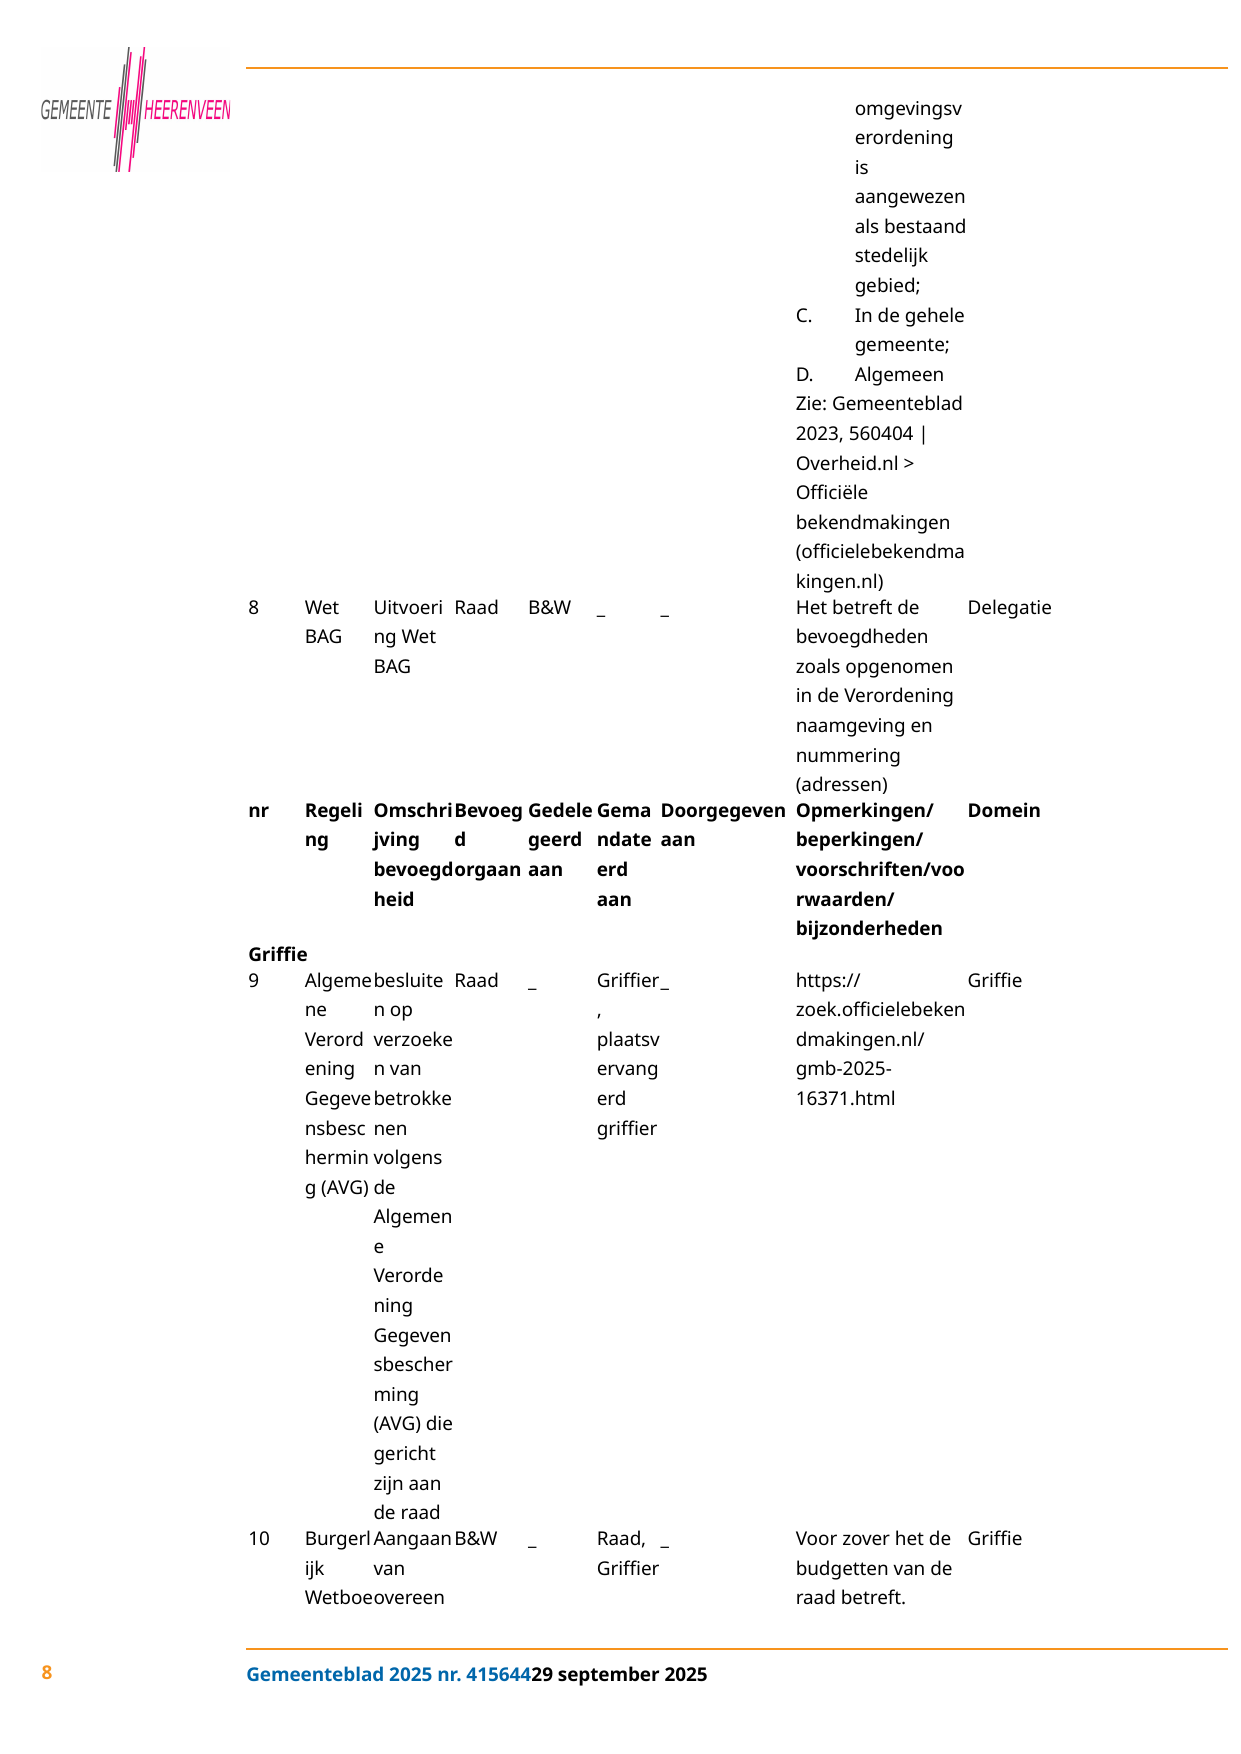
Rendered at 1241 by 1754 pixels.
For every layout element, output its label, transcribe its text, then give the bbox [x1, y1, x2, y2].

table_cell _ [528, 1525, 597, 1610]
table_cell Griffie [968, 1525, 1073, 1610]
table_cell Griffie [968, 967, 1073, 1525]
table_cell Raad, Griffier [597, 1525, 660, 1610]
table_cell Het betreft de bevoegdheden zoals opgenomen in de Verordening naamgeving en nummering (adressen) [796, 594, 967, 797]
table_cell Wet BAG [305, 594, 373, 797]
table_cell Raad [454, 967, 528, 1525]
table_cell Gemandateerd aan [597, 797, 660, 941]
table_cell _ [597, 594, 660, 797]
table_cell [305, 95, 373, 594]
table_cell 10 [248, 1525, 304, 1610]
table_cell [660, 95, 796, 594]
table_cell Voor zover het de budgetten van de raad betreft. [796, 1525, 967, 1610]
table_cell [373, 95, 454, 594]
table_cell Algemene Verordening Gegevensbescherming (AVG) [305, 967, 373, 1525]
picture [41, 47, 231, 172]
table_cell [528, 95, 597, 594]
table_cell _ [660, 594, 796, 797]
table_cell _ [660, 967, 796, 1525]
table_cell [1073, 797, 1152, 941]
table_cell [454, 95, 528, 594]
table_cell 8 [248, 594, 304, 797]
table_cell B&W [528, 594, 597, 797]
table_cell Griffie [248, 941, 1073, 967]
table_cell Doorgegeven aan [660, 797, 796, 941]
table_cell B&W [454, 1525, 528, 1610]
table_cell Domein [968, 797, 1073, 941]
table_cell Regeling [305, 797, 373, 941]
table_cell [968, 95, 1073, 594]
table_cell https://zoek.officielebekendmakingen.nl/gmb-2025-16371.html [796, 967, 967, 1525]
table_cell [248, 95, 304, 594]
table_cell Raad [454, 594, 528, 797]
table_cell [1073, 95, 1152, 594]
table_cell Uitvoering Wet BAG [373, 594, 454, 797]
table_cell 9 [248, 967, 304, 1525]
table_cell Aangaan van overeen [373, 1525, 454, 1610]
table_cell _ [660, 1525, 796, 1610]
table_cell Delegatie [968, 594, 1073, 797]
table_cell Griffier, plaatsvervangerd griffier [597, 967, 660, 1525]
table_cell Bevoegd orgaan [454, 797, 528, 941]
table_cell [597, 95, 660, 594]
table_cell Opmerkingen/beperkingen/ voorschriften/voorwaarden/ bijzonderheden [796, 797, 967, 941]
table_cell Gedelegeerd aan [528, 797, 597, 941]
table_cell [1073, 967, 1152, 1525]
table_cell Omschrijving bevoegdheid [373, 797, 454, 941]
table_cell [1073, 594, 1152, 797]
table_cell _ [528, 967, 597, 1525]
table_cell [1073, 1525, 1152, 1610]
table_cell nr [248, 797, 304, 941]
table_cell Burgerlijk Wetboe [305, 1525, 373, 1610]
table_cell [1073, 941, 1152, 967]
table_cell besluiten op verzoeken van betrokkenen volgens de Algemene Verordening Gegevensbescherming (AVG) die gericht zijn aan de raad [373, 967, 454, 1525]
table_cell omgevingsverordening is aangewezen als bestaand stedelijk gebied; In de gehele gemeente; Algemeen Zie: Gemeenteblad 2023, 560404 | Overheid.nl > Officiële bekendmakingen (officielebekendmakingen.nl) [796, 95, 967, 594]
